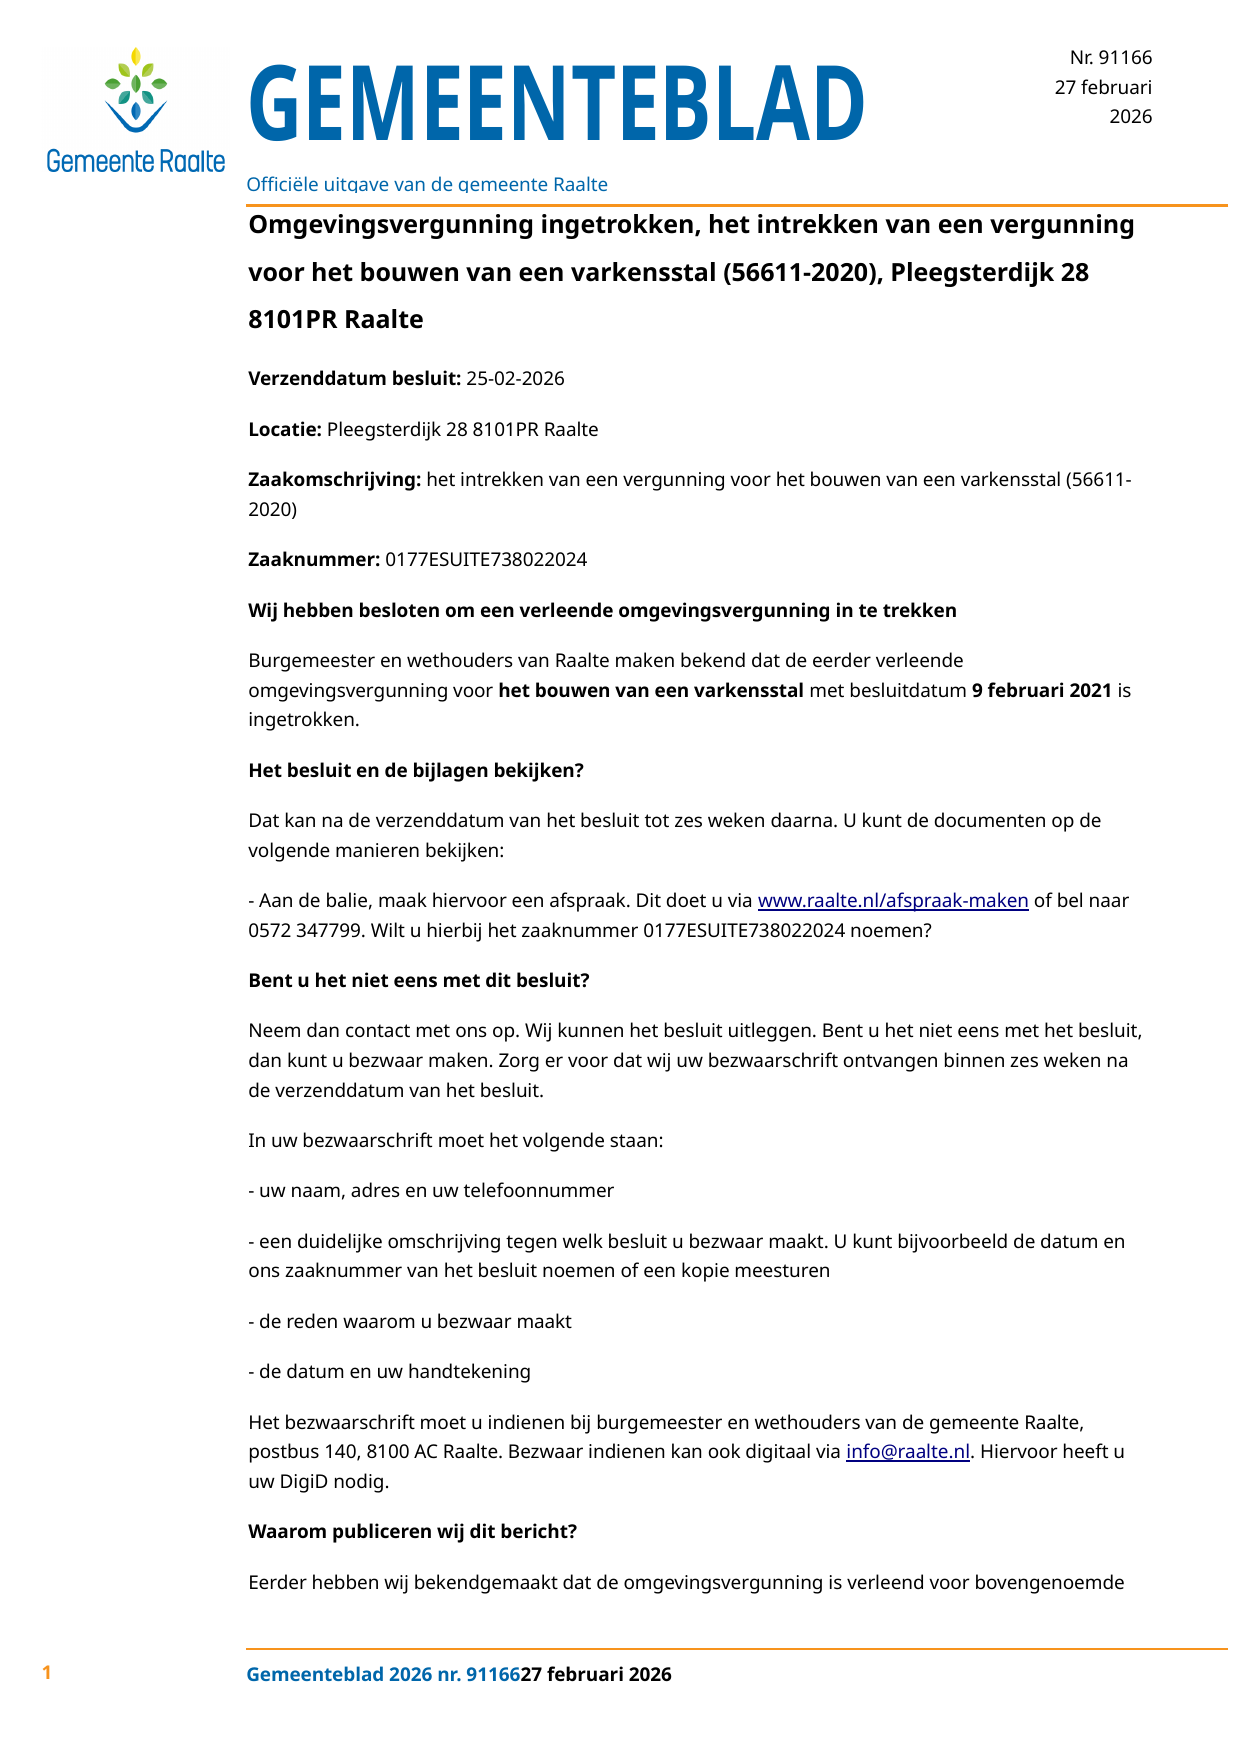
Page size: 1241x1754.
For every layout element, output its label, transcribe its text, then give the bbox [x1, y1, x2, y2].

text Neem dan contact met ons op. Wij kunnen het besluit uitleggen. Bent u het niet eens met het besluit, dan kunt u bezwaar maken. Zorg er voor dat wij uw bezwaarschrift ontvangen binnen zes weken na de verzenddatum van het besluit. [248, 1018, 1152, 1102]
text Burgemeester en wethouders van Raalte maken bekend dat de eerder verleende omgevingsvergunning voor het bouwen van een varkensstal met besluitdatum 9 februari 2021 is ingetrokken. [248, 647, 1152, 732]
text Bent u het niet eens met dit besluit? [248, 967, 1152, 993]
text - uw naam, adres en uw telefoonnummer [248, 1178, 1152, 1203]
text Wij hebben besloten om een verleende omgevingsvergunning in te trekken [248, 597, 1152, 622]
text Zaakomschrijving: het intrekken van een vergunning voor het bouwen van een varkensstal (56611-2020) [248, 466, 1152, 522]
text Eerder hebben wij bekendgemaakt dat de omgevingsvergunning is verleend voor bovengenoemde [248, 1569, 1152, 1594]
text Omgevingsvergunning ingetrokken, het intrekken van een vergunning voor het bouwen van een varkensstal (56611-2020), Pleegsterdijk 28 8101PR Raalte [248, 207, 1152, 336]
text Het bezwaarschrift moet u indienen bij burgemeester en wethouders van de gemeente Raalte, postbus 140, 8100 AC Raalte. Bezwaar indienen kan ook digitaal via info@raalte.nl. Hiervoor heeft u uw DigiD nodig. [248, 1409, 1152, 1494]
picture [41, 47, 231, 172]
text Waarom publiceren wij dit bericht? [248, 1518, 1152, 1544]
text In uw bezwaarschrift moet het volgende staan: [248, 1127, 1152, 1153]
text Het besluit en de bijlagen bekijken? [248, 757, 1152, 782]
text - een duidelijke omschrijving tegen welk besluit u bezwaar maakt. U kunt bijvoorbeeld de datum en ons zaaknummer van het besluit noemen of een kopie meesturen [248, 1228, 1152, 1283]
text Zaaknummer: 0177ESUITE738022024 [248, 546, 1152, 572]
text Verzenddatum besluit: 25-02-2026 [248, 366, 1152, 391]
text - Aan de balie, maak hiervoor een afspraak. Dit doet u via www.raalte.nl/afspraak-maken of bel naar 0572 347799. Wilt u hierbij het zaaknummer 0177ESUITE738022024 noemen? [248, 887, 1152, 942]
text - de reden waarom u bezwaar maakt [248, 1308, 1152, 1334]
text Locatie: Pleegsterdijk 28 8101PR Raalte [248, 416, 1152, 442]
text - de datum en uw handtekening [248, 1358, 1152, 1384]
text Dat kan na de verzenddatum van het besluit tot zes weken daarna. U kunt de documenten op de volgende manieren bekijken: [248, 807, 1152, 862]
